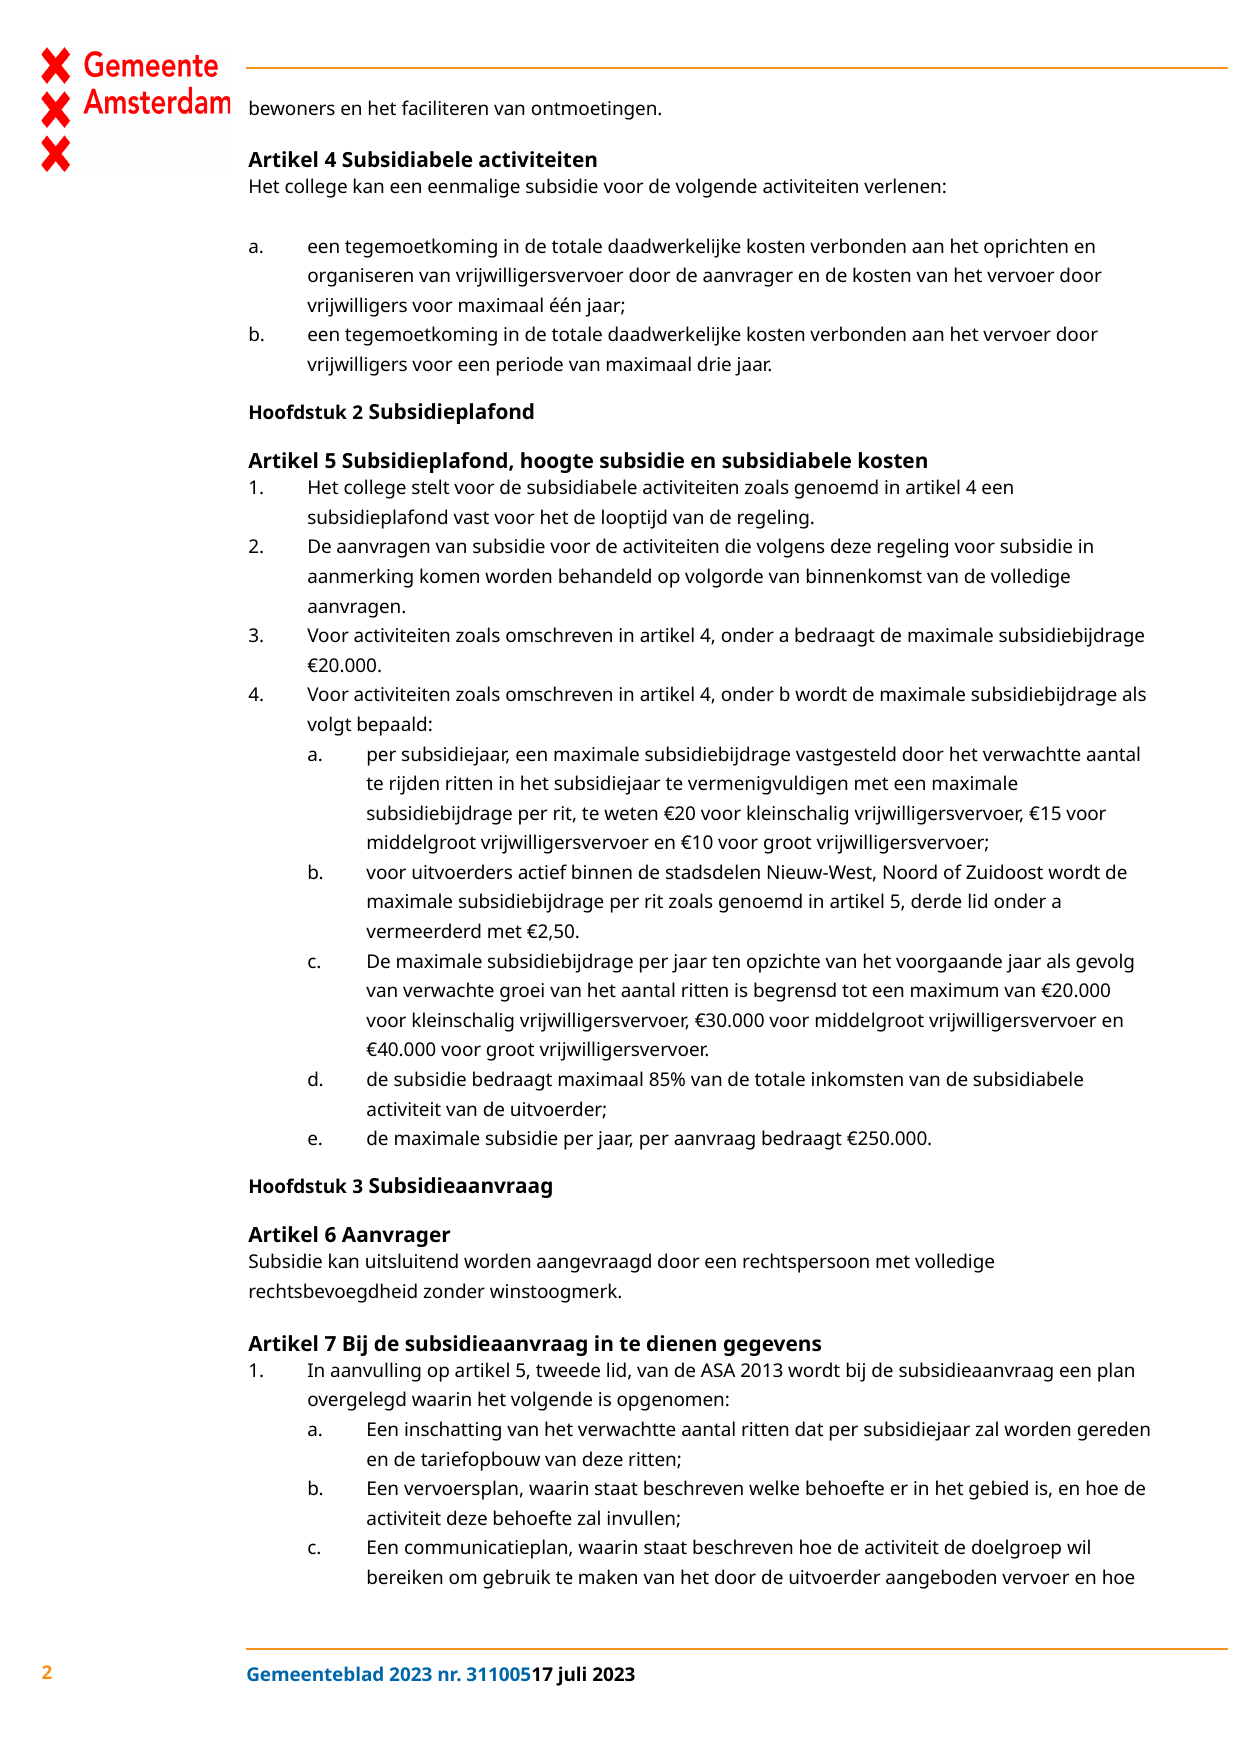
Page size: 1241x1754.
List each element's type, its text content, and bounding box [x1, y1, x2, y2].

list de maximale subsidie per jaar, per aanvraag bedraagt €250.000. [307, 1125, 1152, 1151]
list Voor activiteiten zoals omschreven in artikel 4, onder b wordt de maximale subsidiebijdrage als volgt bepaald: [248, 682, 1152, 737]
list een tegemoetkoming in de totale daadwerkelijke kosten verbonden aan het vervoer door vrijwilligers voor een periode van maximaal drie jaar. [248, 322, 1152, 377]
text Hoofdstuk 3 Subsidieaanvraag [248, 1171, 1152, 1199]
text Hoofdstuk 2 Subsidieplafond [248, 397, 1152, 425]
text Artikel 4 Subsidiabele activiteiten [248, 145, 1152, 174]
text Artikel 5 Subsidieplafond, hoogte subsidie en subsidiabele kosten [248, 446, 1152, 474]
list Een inschatting van het verwachtte aantal ritten dat per subsidiejaar zal worden gereden en de tariefopbouw van deze ritten; [307, 1416, 1152, 1472]
list per subsidiejaar, een maximale subsidiebijdrage vastgesteld door het verwachtte aantal te rijden ritten in het subsidiejaar te vermenigvuldigen met een maximale subsidiebijdrage per rit, te weten €20 voor kleinschalig vrijwilligersvervoer, €15 voor middelgroot vrijwilligersvervoer en €10 voor groot vrijwilligersvervoer; [307, 741, 1152, 855]
list Een communicatieplan, waarin staat beschreven hoe de activiteit de doelgroep wil bereiken om gebruik te maken van het door de uitvoerder aangeboden vervoer en hoe [307, 1534, 1152, 1590]
text bewoners en het faciliteren van ontmoetingen. [248, 95, 1152, 121]
text Artikel 6 Aanvrager [248, 1220, 1152, 1249]
text Het college kan een eenmalige subsidie voor de volgende activiteiten verlenen: [248, 174, 1152, 199]
list de subsidie bedraagt maximaal 85% van de totale inkomsten van de subsidiabele activiteit van de uitvoerder; [307, 1066, 1152, 1121]
list voor uitvoerders actief binnen de stadsdelen Nieuw-West, Noord of Zuidoost wordt de maximale subsidiebijdrage per rit zoals genoemd in artikel 5, derde lid onder a vermeerderd met €2,50. [307, 859, 1152, 944]
list een tegemoetkoming in de totale daadwerkelijke kosten verbonden aan het oprichten en organiseren van vrijwilligersvervoer door de aanvrager en de kosten van het vervoer door vrijwilligers voor maximaal één jaar; [248, 233, 1152, 318]
list Voor activiteiten zoals omschreven in artikel 4, onder a bedraagt de maximale subsidiebijdrage €20.000. [248, 622, 1152, 678]
list Een vervoersplan, waarin staat beschreven welke behoefte er in het gebied is, en hoe de activiteit deze behoefte zal invullen; [307, 1475, 1152, 1531]
list De aanvragen van subsidie voor de activiteiten die volgens deze regeling voor subsidie in aanmerking komen worden behandeld op volgorde van binnenkomst van de volledige aanvragen. [248, 534, 1152, 618]
list De maximale subsidiebijdrage per jaar ten opzichte van het voorgaande jaar als gevolg van verwachte groei van het aantal ritten is begrensd tot een maximum van €20.000 voor kleinschalig vrijwilligersvervoer, €30.000 voor middelgroot vrijwilligersvervoer en €40.000 voor groot vrijwilligersvervoer. [307, 948, 1152, 1062]
picture [41, 47, 231, 172]
text Subsidie kan uitsluitend worden aangevraagd door een rechtspersoon met volledige rechtsbevoegdheid zonder winstoogmerk. [248, 1249, 1152, 1304]
text Artikel 7 Bij de subsidieaanvraag in te dienen gegevens [248, 1329, 1152, 1357]
list Het college stelt voor de subsidiabele activiteiten zoals genoemd in artikel 4 een subsidieplafond vast voor het de looptijd van de regeling. [248, 474, 1152, 530]
list In aanvulling op artikel 5, tweede lid, van de ASA 2013 wordt bij de subsidieaanvraag een plan overgelegd waarin het volgende is opgenomen: [248, 1357, 1152, 1412]
